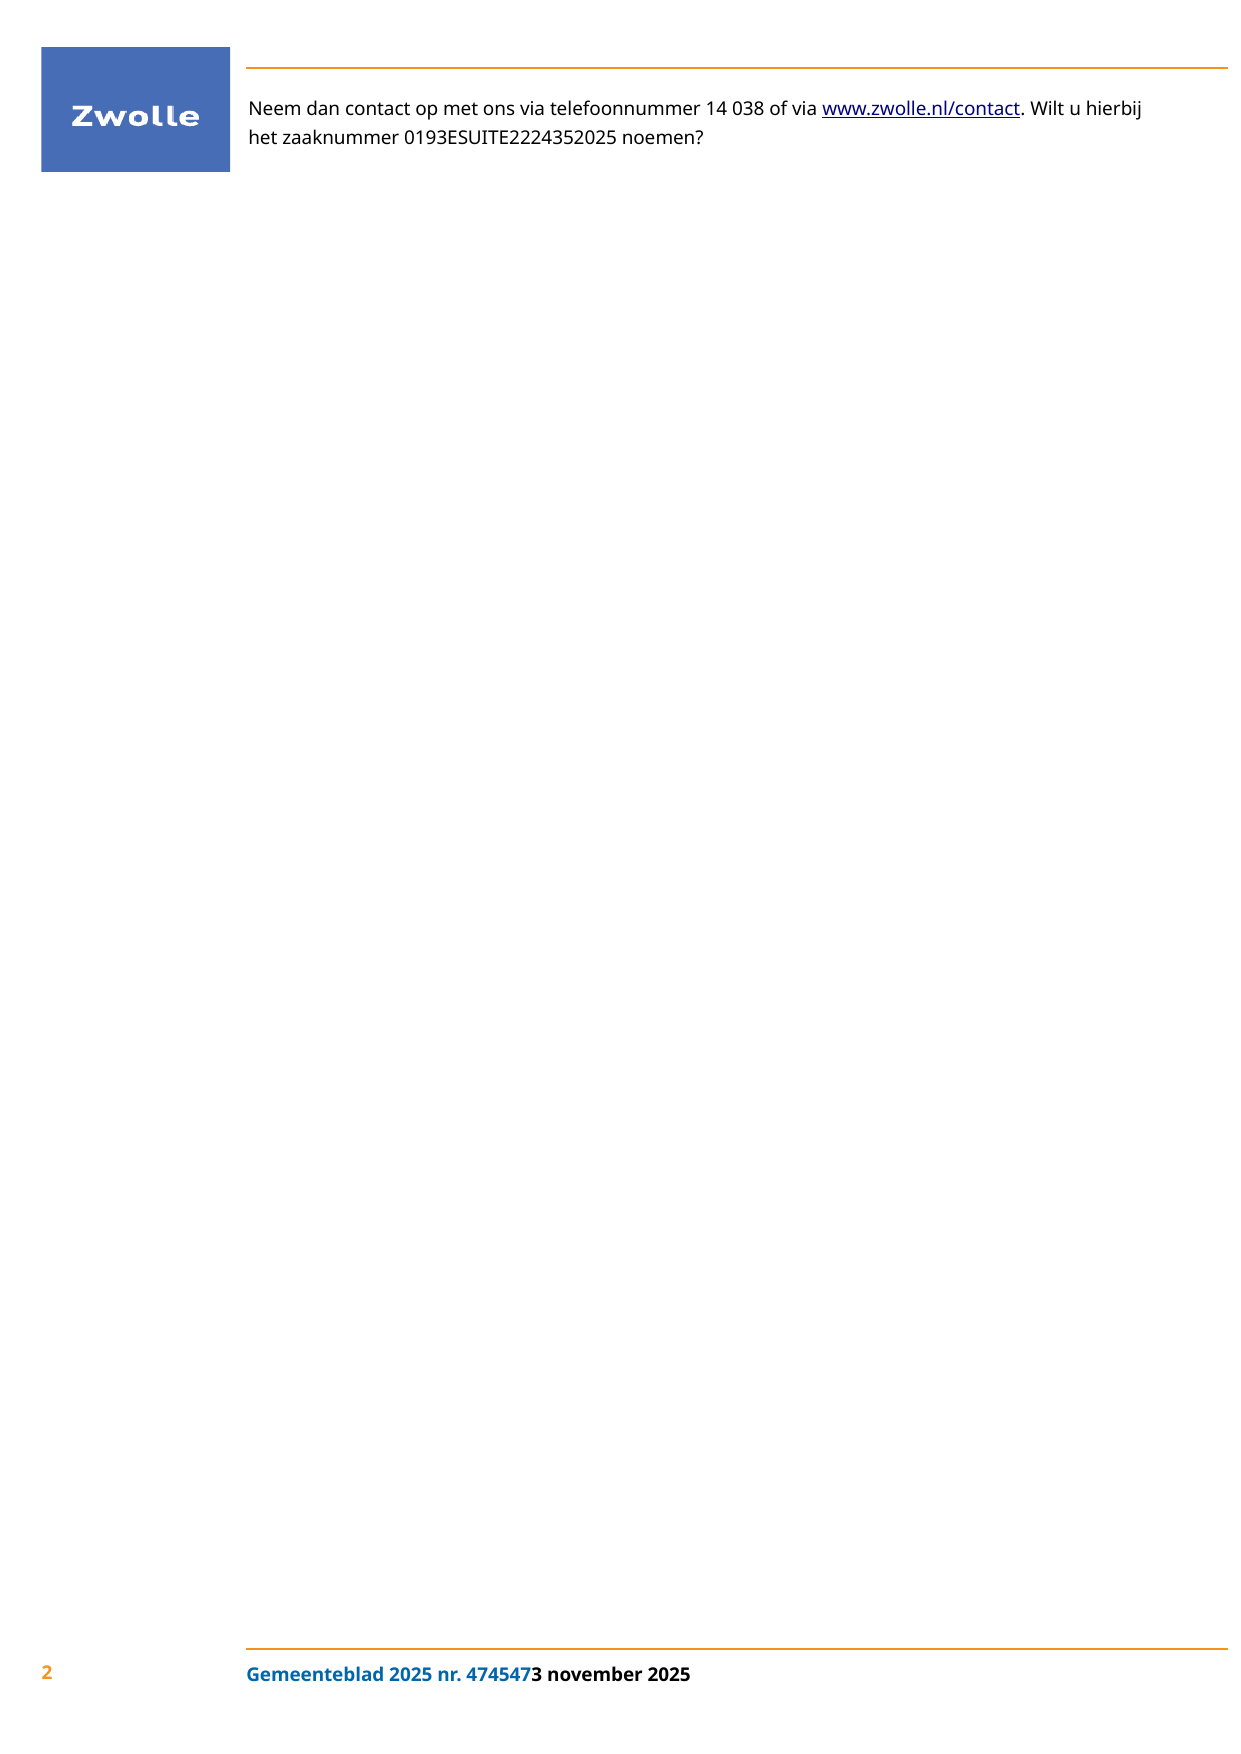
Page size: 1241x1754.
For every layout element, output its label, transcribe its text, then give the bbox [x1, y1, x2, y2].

text Neem dan contact op met ons via telefoonnummer 14 038 of via www.zwolle.nl/contact. Wilt u hierbij het zaaknummer 0193ESUITE2224352025 noemen? [248, 95, 1152, 150]
picture [41, 47, 231, 172]
